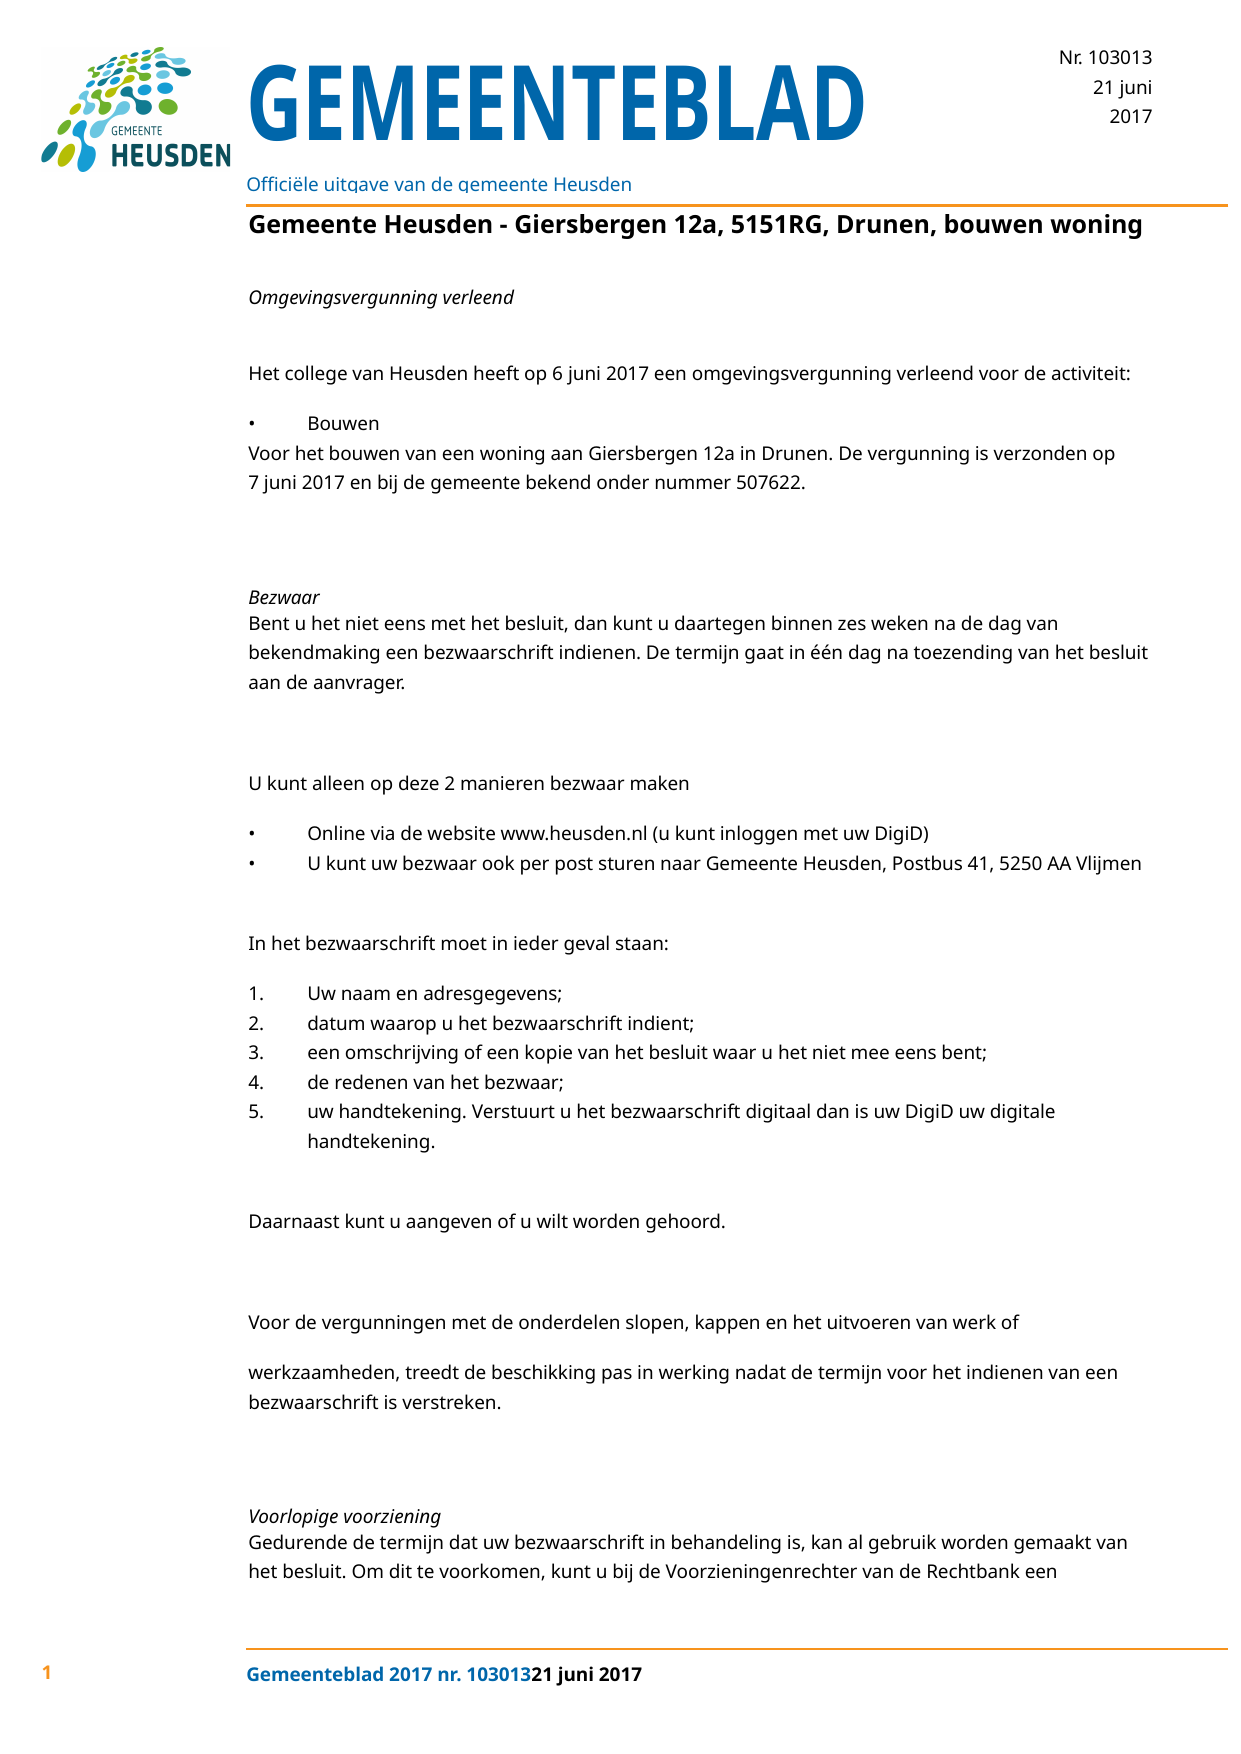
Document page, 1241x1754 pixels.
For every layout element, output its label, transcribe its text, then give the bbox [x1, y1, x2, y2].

text Voor de vergunningen met de onderdelen slopen, kappen en het uitvoeren van werk of [248, 1309, 1152, 1334]
text Gemeente Heusden - Giersbergen 12a, 5151RG, Drunen, bouwen woning [248, 207, 1152, 241]
text Bezwaar [248, 584, 1152, 610]
text Omgevingsvergunning verleend [248, 284, 1152, 309]
list uw handtekening. Verstuurt u het bezwaarschrift digitaal dan is uw DigiD uw digitale handtekening. [248, 1098, 1152, 1154]
text In het bezwaarschrift moet in ieder geval staan: [248, 930, 1152, 955]
text Voor het bouwen van een woning aan Giersbergen 12a in Drunen. De vergunning is verzonden op 7 juni 2017 en bij de gemeente bekend onder nummer 507622. [248, 440, 1152, 495]
list Uw naam en adresgegevens; [248, 980, 1152, 1006]
text Daarnaast kunt u aangeven of u wilt worden gehoord. [248, 1208, 1152, 1234]
text Bent u het niet eens met het besluit, dan kunt u daartegen binnen zes weken na de dag van bekendmaking een bezwaarschrift indienen. De termijn gaat in één dag na toezending van het besluit aan de aanvrager. [248, 610, 1152, 694]
picture [41, 47, 231, 172]
list de redenen van het bezwaar; [248, 1069, 1152, 1094]
list Bouwen [248, 410, 1152, 436]
text Gedurende de termijn dat uw bezwaarschrift in behandeling is, kan al gebruik worden gemaakt van het besluit. Om dit te voorkomen, kunt u bij de Voorzieningenrechter van de Rechtbank een [248, 1529, 1152, 1584]
list een omschrijving of een kopie van het besluit waar u het niet mee eens bent; [248, 1039, 1152, 1065]
list datum waarop u het bezwaarschrift indient; [248, 1010, 1152, 1035]
text werkzaamheden, treedt de beschikking pas in werking nadat de termijn voor het indienen van een bezwaarschrift is verstreken. [248, 1359, 1152, 1414]
list U kunt uw bezwaar ook per post sturen naar Gemeente Heusden, Postbus 41, 5250 AA Vlijmen [248, 850, 1152, 875]
list Online via de website www.heusden.nl (u kunt inloggen met uw DigiD) [248, 820, 1152, 846]
text U kunt alleen op deze 2 manieren bezwaar maken [248, 770, 1152, 795]
text Voorlopige voorziening [248, 1503, 1152, 1529]
text Het college van Heusden heeft op 6 juni 2017 een omgevingsvergunning verleend voor de activiteit: [248, 360, 1152, 386]
